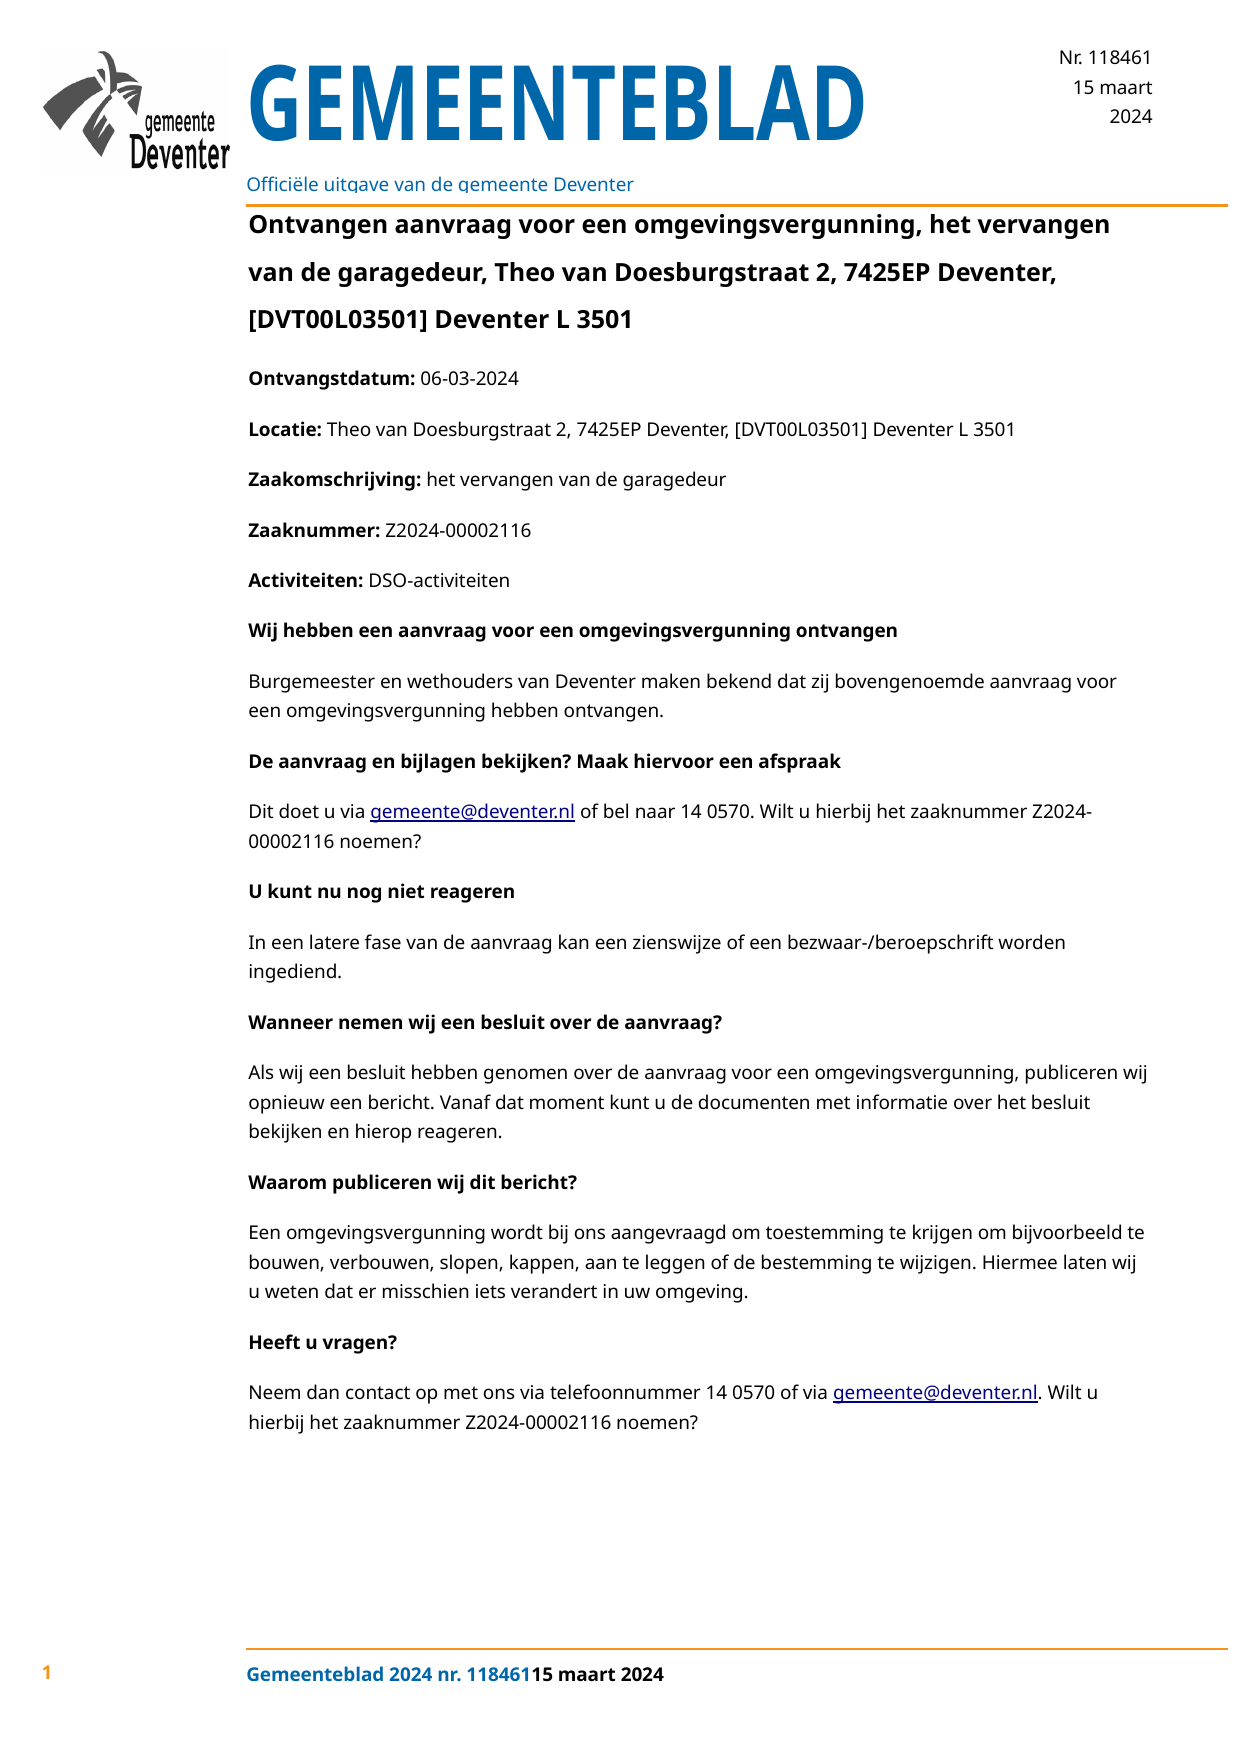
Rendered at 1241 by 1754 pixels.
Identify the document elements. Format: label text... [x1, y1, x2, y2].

text Wanneer nemen wij een besluit over de aanvraag? [248, 1009, 1152, 1034]
text Zaakomschrijving: het vervangen van de garagedeur [248, 466, 1152, 492]
text U kunt nu nog niet reageren [248, 878, 1152, 904]
text Als wij een besluit hebben genomen over de aanvraag voor een omgevingsvergunning, publiceren wij opnieuw een bericht. Vanaf dat moment kunt u de documenten met informatie over het besluit bekijken en hierop reageren. [248, 1059, 1152, 1144]
text Ontvangstdatum: 06-03-2024 [248, 366, 1152, 391]
text Waarom publiceren wij dit bericht? [248, 1169, 1152, 1194]
picture [41, 47, 231, 172]
text Wij hebben een aanvraag voor een omgevingsvergunning ontvangen [248, 618, 1152, 643]
text De aanvraag en bijlagen bekijken? Maak hiervoor een afspraak [248, 748, 1152, 774]
text Heeft u vragen? [248, 1329, 1152, 1354]
text Ontvangen aanvraag voor een omgevingsvergunning, het vervangen van de garagedeur, Theo van Doesburgstraat 2, 7425EP Deventer, [DVT00L03501] Deventer L 3501 [248, 207, 1152, 336]
text Burgemeester en wethouders van Deventer maken bekend dat zij bovengenoemde aanvraag voor een omgevingsvergunning hebben ontvangen. [248, 668, 1152, 723]
text Activiteiten: DSO-activiteiten [248, 567, 1152, 593]
text Zaaknummer: Z2024-00002116 [248, 517, 1152, 542]
text Neem dan contact op met ons via telefoonnummer 14 0570 of via gemeente@deventer.nl. Wilt u hierbij het zaaknummer Z2024-00002116 noemen? [248, 1379, 1152, 1434]
text Dit doet u via gemeente@deventer.nl of bel naar 14 0570. Wilt u hierbij het zaaknummer Z2024-00002116 noemen? [248, 798, 1152, 854]
text Locatie: Theo van Doesburgstraat 2, 7425EP Deventer, [DVT00L03501] Deventer L 3501 [248, 416, 1152, 442]
text Een omgevingsvergunning wordt bij ons aangevraagd om toestemming te krijgen om bijvoorbeeld te bouwen, verbouwen, slopen, kappen, aan te leggen of de bestemming te wijzigen. Hiermee laten wij u weten dat er misschien iets verandert in uw omgeving. [248, 1219, 1152, 1304]
text In een latere fase van de aanvraag kan een zienswijze of een bezwaar-/beroepschrift worden ingediend. [248, 929, 1152, 984]
